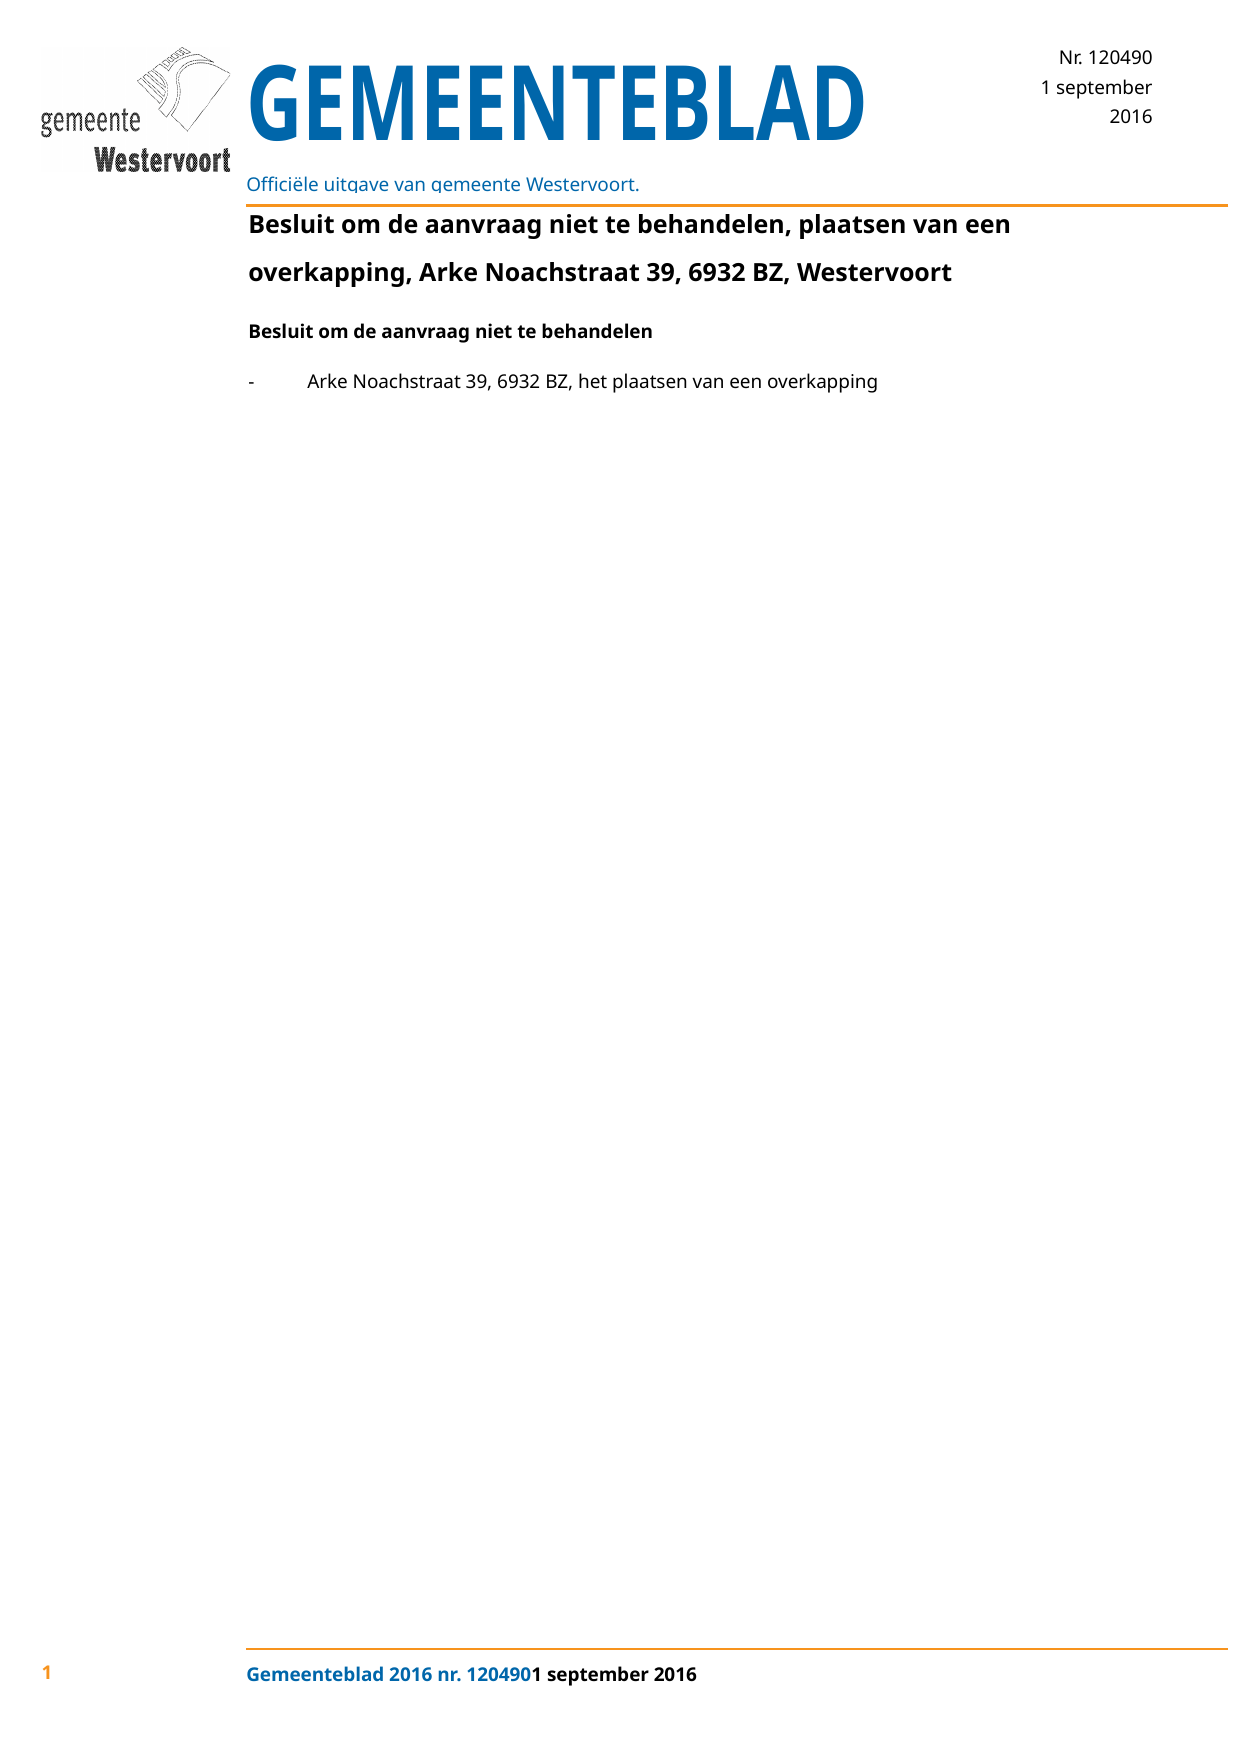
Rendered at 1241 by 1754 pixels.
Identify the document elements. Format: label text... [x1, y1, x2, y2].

text Besluit om de aanvraag niet te behandelen [248, 318, 1152, 344]
text Besluit om de aanvraag niet te behandelen, plaatsen van een overkapping, Arke Noachstraat 39, 6932 BZ, Westervoort [248, 207, 1152, 288]
list Arke Noachstraat 39, 6932 BZ, het plaatsen van een overkapping [248, 368, 1152, 394]
picture [41, 47, 231, 172]
